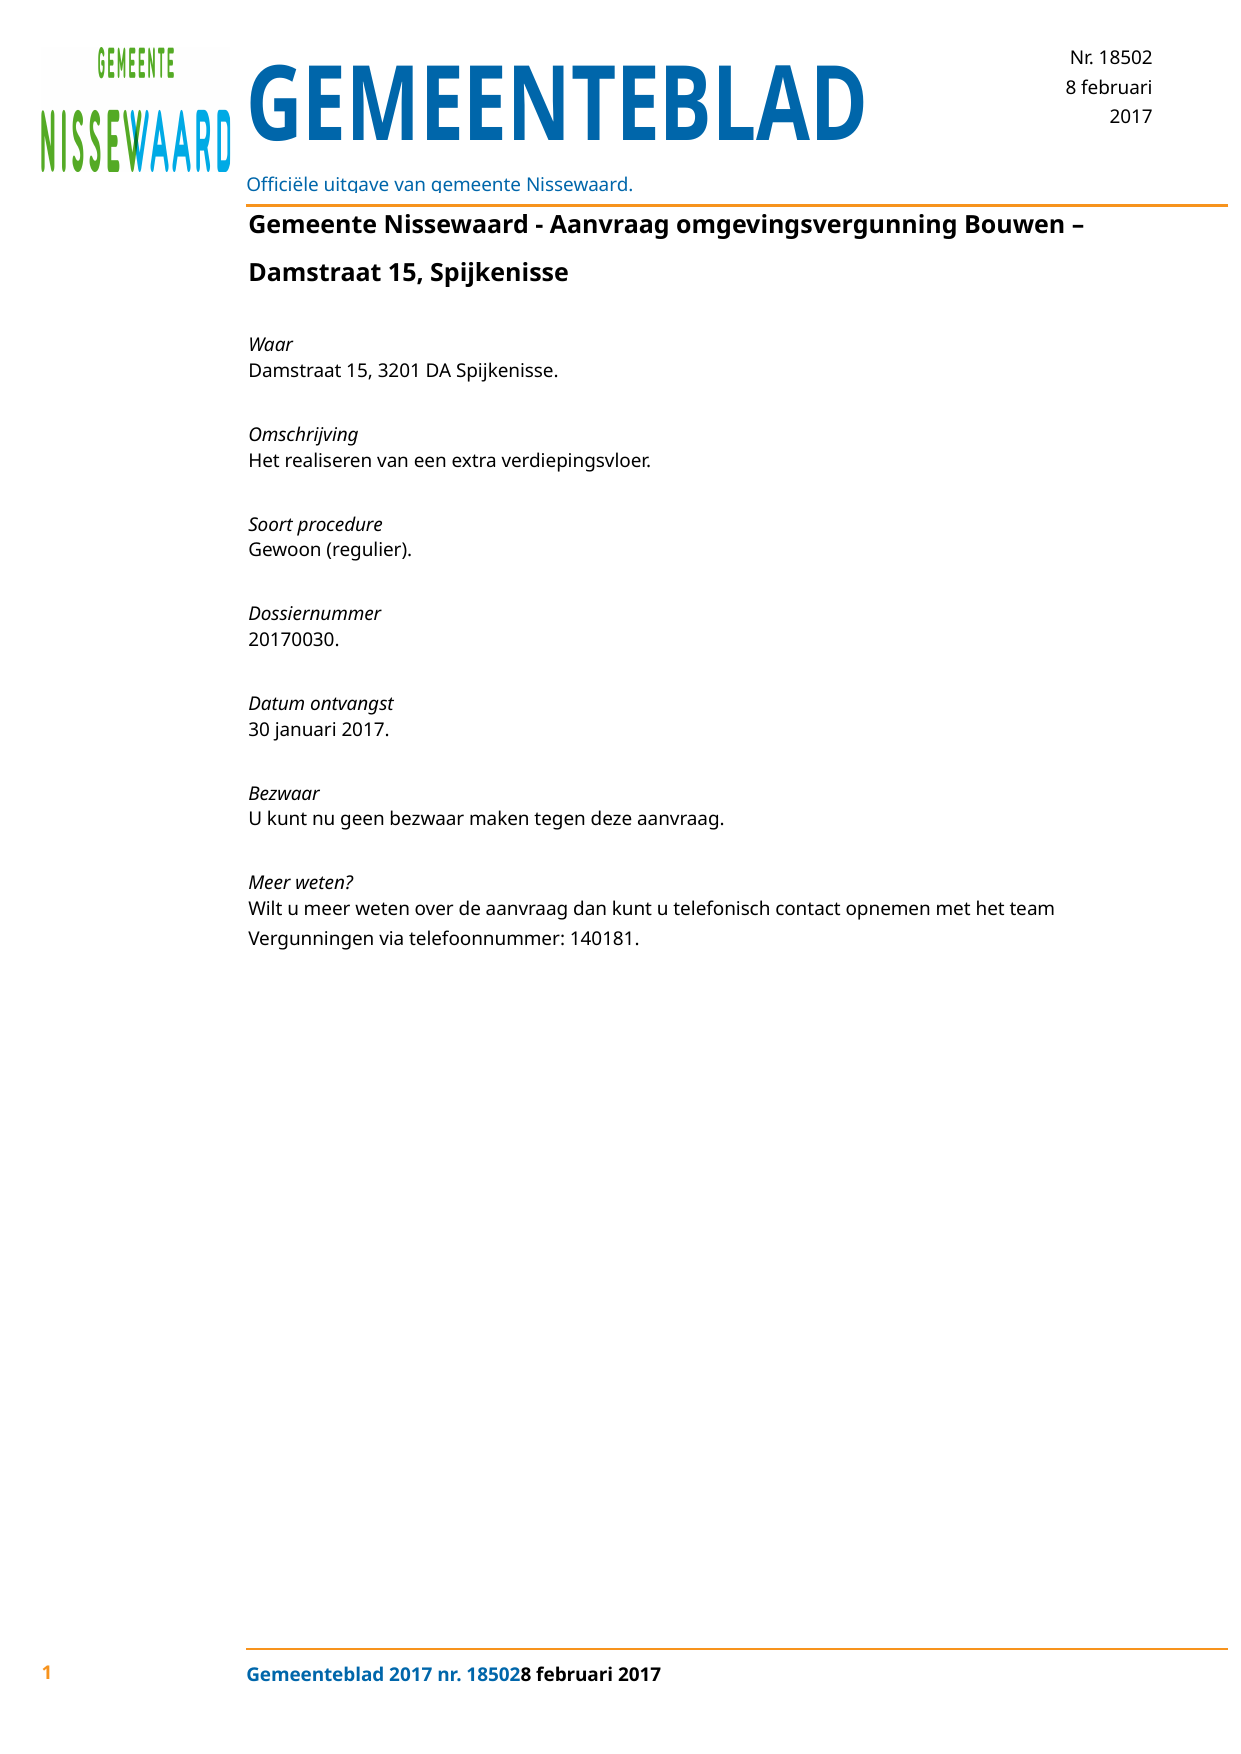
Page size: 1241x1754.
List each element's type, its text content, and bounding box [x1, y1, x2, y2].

text Soort procedure [248, 511, 1152, 537]
text Damstraat 15, 3201 DA Spijkenisse. [248, 357, 1152, 383]
picture [176, 157, 187, 172]
text Gemeente Nissewaard - Aanvraag omgevingsvergunning Bouwen – Damstraat 15, Spijkenisse [248, 207, 1152, 288]
text Datum ontvangst [248, 690, 1152, 716]
picture [222, 122, 227, 160]
text 30 januari 2017. [248, 716, 1152, 742]
picture [200, 151, 206, 172]
picture [41, 47, 231, 172]
text Wilt u meer weten over de aanvraag dan kunt u telefonisch contact opnemen met het team Vergunningen via telefoonnummer: 140181. [248, 895, 1152, 951]
text Omschrijving [248, 421, 1152, 447]
picture [201, 122, 206, 138]
picture [154, 157, 165, 172]
text Het realiseren van een extra verdiepingsvloer. [248, 447, 1152, 473]
text Bezwaar [248, 780, 1152, 806]
text 20170030. [248, 626, 1152, 652]
text U kunt nu geen bezwaar maken tegen deze aanvraag. [248, 806, 1152, 831]
text Gewoon (regulier). [248, 537, 1152, 562]
text Waar [248, 331, 1152, 357]
text Dossiernummer [248, 601, 1152, 626]
text Meer weten? [248, 869, 1152, 895]
